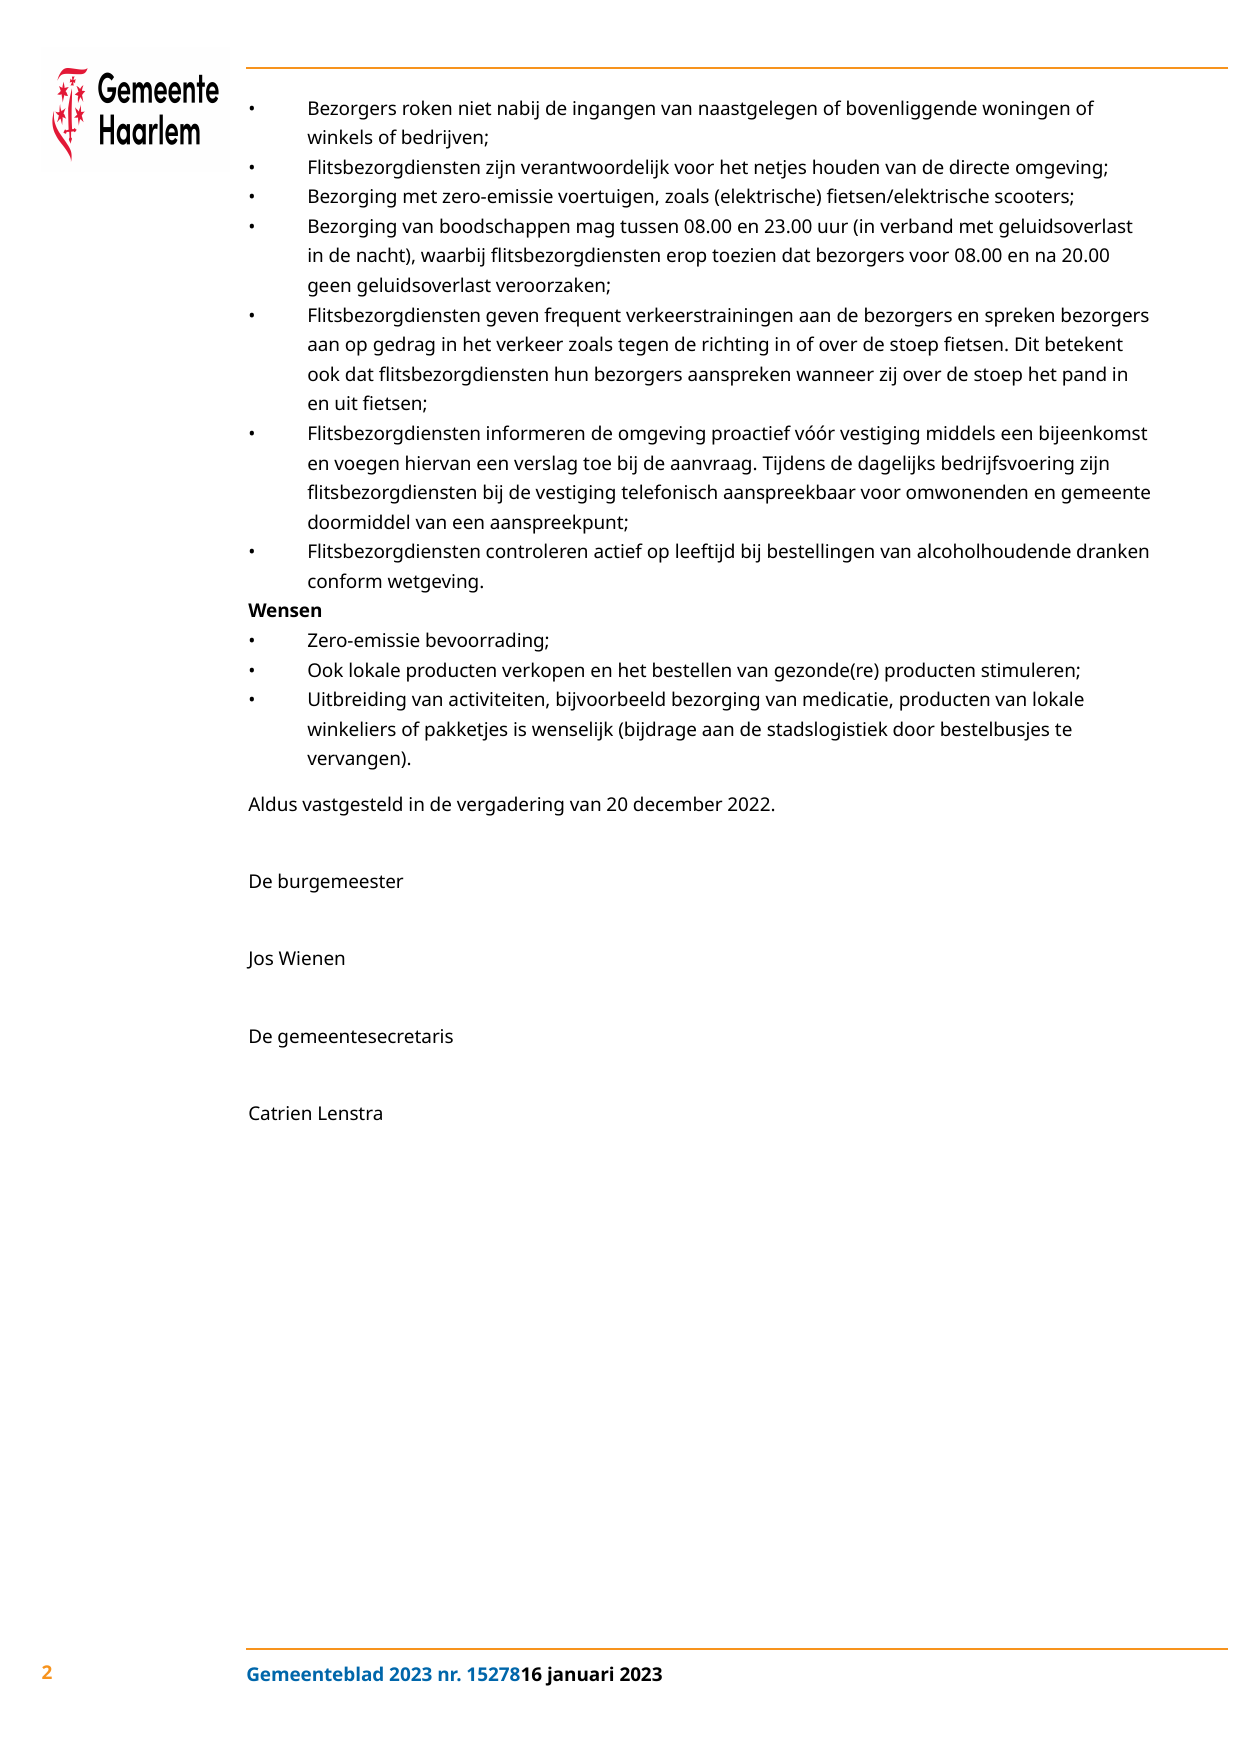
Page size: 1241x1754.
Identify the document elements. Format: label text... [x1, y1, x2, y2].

list Flitsbezorgdiensten zijn verantwoordelijk voor het netjes houden van de directe omgeving; [248, 154, 1152, 180]
text De gemeentesecretaris [248, 1023, 1152, 1048]
text De burgemeester [248, 868, 1152, 894]
text Catrien Lenstra [248, 1100, 1152, 1126]
list Flitsbezorgdiensten geven frequent verkeerstrainingen aan de bezorgers en spreken bezorgers aan op gedrag in het verkeer zoals tegen de richting in of over de stoep fietsen. Dit betekent ook dat flitsbezorgdiensten hun bezorgers aanspreken wanneer zij over de stoep het pand in en uit fietsen; [248, 302, 1152, 416]
list Zero-emissie bevoorrading; [248, 627, 1152, 653]
list Bezorgers roken niet nabij de ingangen van naastgelegen of bovenliggende woningen of winkels of bedrijven; [248, 95, 1152, 150]
text Aldus vastgesteld in de vergadering van 20 december 2022. [248, 791, 1152, 817]
list Bezorging van boodschappen mag tussen 08.00 en 23.00 uur (in verband met geluidsoverlast in de nacht), waarbij flitsbezorgdiensten erop toezien dat bezorgers voor 08.00 en na 20.00 geen geluidsoverlast veroorzaken; [248, 213, 1152, 298]
list Ook lokale producten verkopen en het bestellen van gezonde(re) producten stimuleren; [248, 657, 1152, 683]
text Wensen [248, 598, 1152, 623]
list Uitbreiding van activiteiten, bijvoorbeeld bezorging van medicatie, producten van lokale winkeliers of pakketjes is wenselijk (bijdrage aan de stadslogistiek door bestelbusjes te vervangen). [248, 686, 1152, 771]
list Bezorging met zero-emissie voertuigen, zoals (elektrische) fietsen/elektrische scooters; [248, 183, 1152, 209]
picture [41, 47, 231, 172]
list Flitsbezorgdiensten controleren actief op leeftijd bij bestellingen van alcoholhoudende dranken conform wetgeving. [248, 538, 1152, 594]
text Jos Wienen [248, 946, 1152, 971]
list Flitsbezorgdiensten informeren de omgeving proactief vóór vestiging middels een bijeenkomst en voegen hiervan een verslag toe bij de aanvraag. Tijdens de dagelijks bedrijfsvoering zijn flitsbezorgdiensten bij de vestiging telefonisch aanspreekbaar voor omwonenden en gemeente doormiddel van een aanspreekpunt; [248, 420, 1152, 535]
